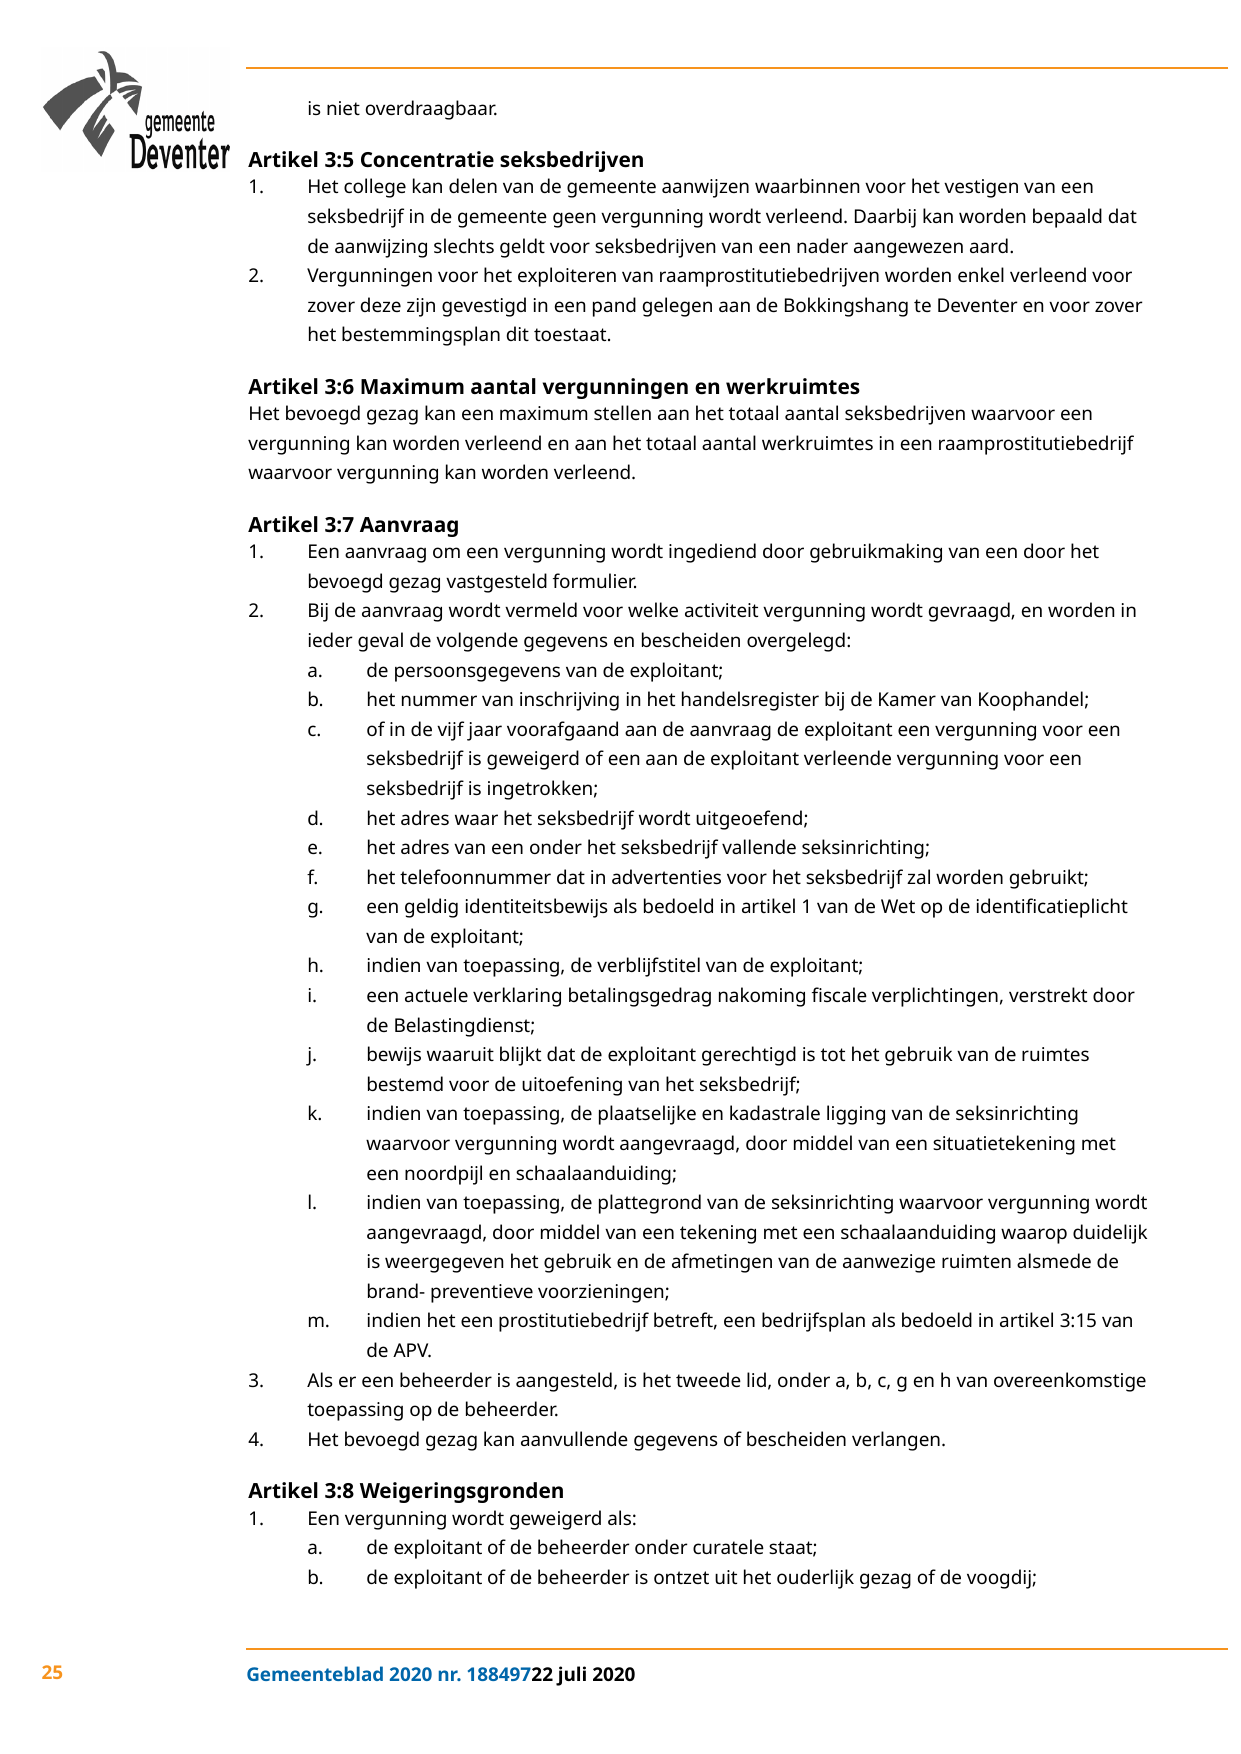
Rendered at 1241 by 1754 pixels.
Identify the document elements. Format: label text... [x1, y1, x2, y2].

list Het bevoegd gezag kan aanvullende gegevens of bescheiden verlangen. [248, 1426, 1152, 1452]
list de exploitant of de beheerder is ontzet uit het ouderlijk gezag of de voogdij; [307, 1564, 1152, 1590]
list is niet overdraagbaar. [248, 95, 1152, 121]
list het adres waar het seksbedrijf wordt uitgeoefend; [307, 805, 1152, 830]
list Het college kan delen van de gemeente aanwijzen waarbinnen voor het vestigen van een seksbedrijf in de gemeente geen vergunning wordt verleend. Daarbij kan worden bepaald dat de aanwijzing slechts geldt voor seksbedrijven van een nader aangewezen aard. [248, 174, 1152, 258]
text Artikel 3:8 Weigeringsgronden [248, 1476, 1152, 1505]
list Vergunningen voor het exploiteren van raamprostitutiebedrijven worden enkel verleend voor zover deze zijn gevestigd in een pand gelegen aan de Bokkingshang te Deventer en voor zover het bestemmingsplan dit toestaat. [248, 262, 1152, 347]
list Als er een beheerder is aangesteld, is het tweede lid, onder a, b, c, g en h van overeenkomstige toepassing op de beheerder. [248, 1367, 1152, 1422]
list het adres van een onder het seksbedrijf vallende seksinrichting; [307, 834, 1152, 860]
text Het bevoegd gezag kan een maximum stellen aan het totaal aantal seksbedrijven waarvoor een vergunning kan worden verleend en aan het totaal aantal werkruimtes in een raamprostitutiebedrijf waarvoor vergunning kan worden verleend. [248, 400, 1152, 485]
list een actuele verklaring betalingsgedrag nakoming fiscale verplichtingen, verstrekt door de Belastingdienst; [307, 982, 1152, 1037]
text Artikel 3:5 Concentratie seksbedrijven [248, 145, 1152, 174]
list indien van toepassing, de plaatselijke en kadastrale ligging van de seksinrichting waarvoor vergunning wordt aangevraagd, door middel van een situatietekening met een noordpijl en schaalaanduiding; [307, 1101, 1152, 1185]
list Een vergunning wordt geweigerd als: [248, 1505, 1152, 1531]
list indien het een prostitutiebedrijf betreft, een bedrijfsplan als bedoeld in artikel 3:15 van de APV. [307, 1308, 1152, 1363]
list Een aanvraag om een vergunning wordt ingediend door gebruikmaking van een door het bevoegd gezag vastgesteld formulier. [248, 538, 1152, 594]
list bewijs waaruit blijkt dat de exploitant gerechtigd is tot het gebruik van de ruimtes bestemd voor de uitoefening van het seksbedrijf; [307, 1041, 1152, 1097]
list een geldig identiteitsbewijs als bedoeld in artikel 1 van de Wet op de identificatieplicht van de exploitant; [307, 893, 1152, 949]
list indien van toepassing, de plattegrond van de seksinrichting waarvoor vergunning wordt aangevraagd, door middel van een tekening met een schaalaanduiding waarop duidelijk is weergegeven het gebruik en de afmetingen van de aanwezige ruimten alsmede de brand- preventieve voorzieningen; [307, 1189, 1152, 1304]
list indien van toepassing, de verblijfstitel van de exploitant; [307, 953, 1152, 978]
list de exploitant of de beheerder onder curatele staat; [307, 1534, 1152, 1560]
list Bij de aanvraag wordt vermeld voor welke activiteit vergunning wordt gevraagd, en worden in ieder geval de volgende gegevens en bescheiden overgelegd: [248, 598, 1152, 653]
text Artikel 3:7 Aanvraag [248, 510, 1152, 538]
list de persoonsgegevens van de exploitant; [307, 657, 1152, 682]
list of in de vijf jaar voorafgaand aan de aanvraag de exploitant een vergunning voor een seksbedrijf is geweigerd of een aan de exploitant verleende vergunning voor een seksbedrijf is ingetrokken; [307, 716, 1152, 801]
text Artikel 3:6 Maximum aantal vergunningen en werkruimtes [248, 372, 1152, 400]
list het telefoonnummer dat in advertenties voor het seksbedrijf zal worden gebruikt; [307, 864, 1152, 889]
picture [41, 47, 231, 172]
list het nummer van inschrijving in het handelsregister bij de Kamer van Koophandel; [307, 686, 1152, 712]
